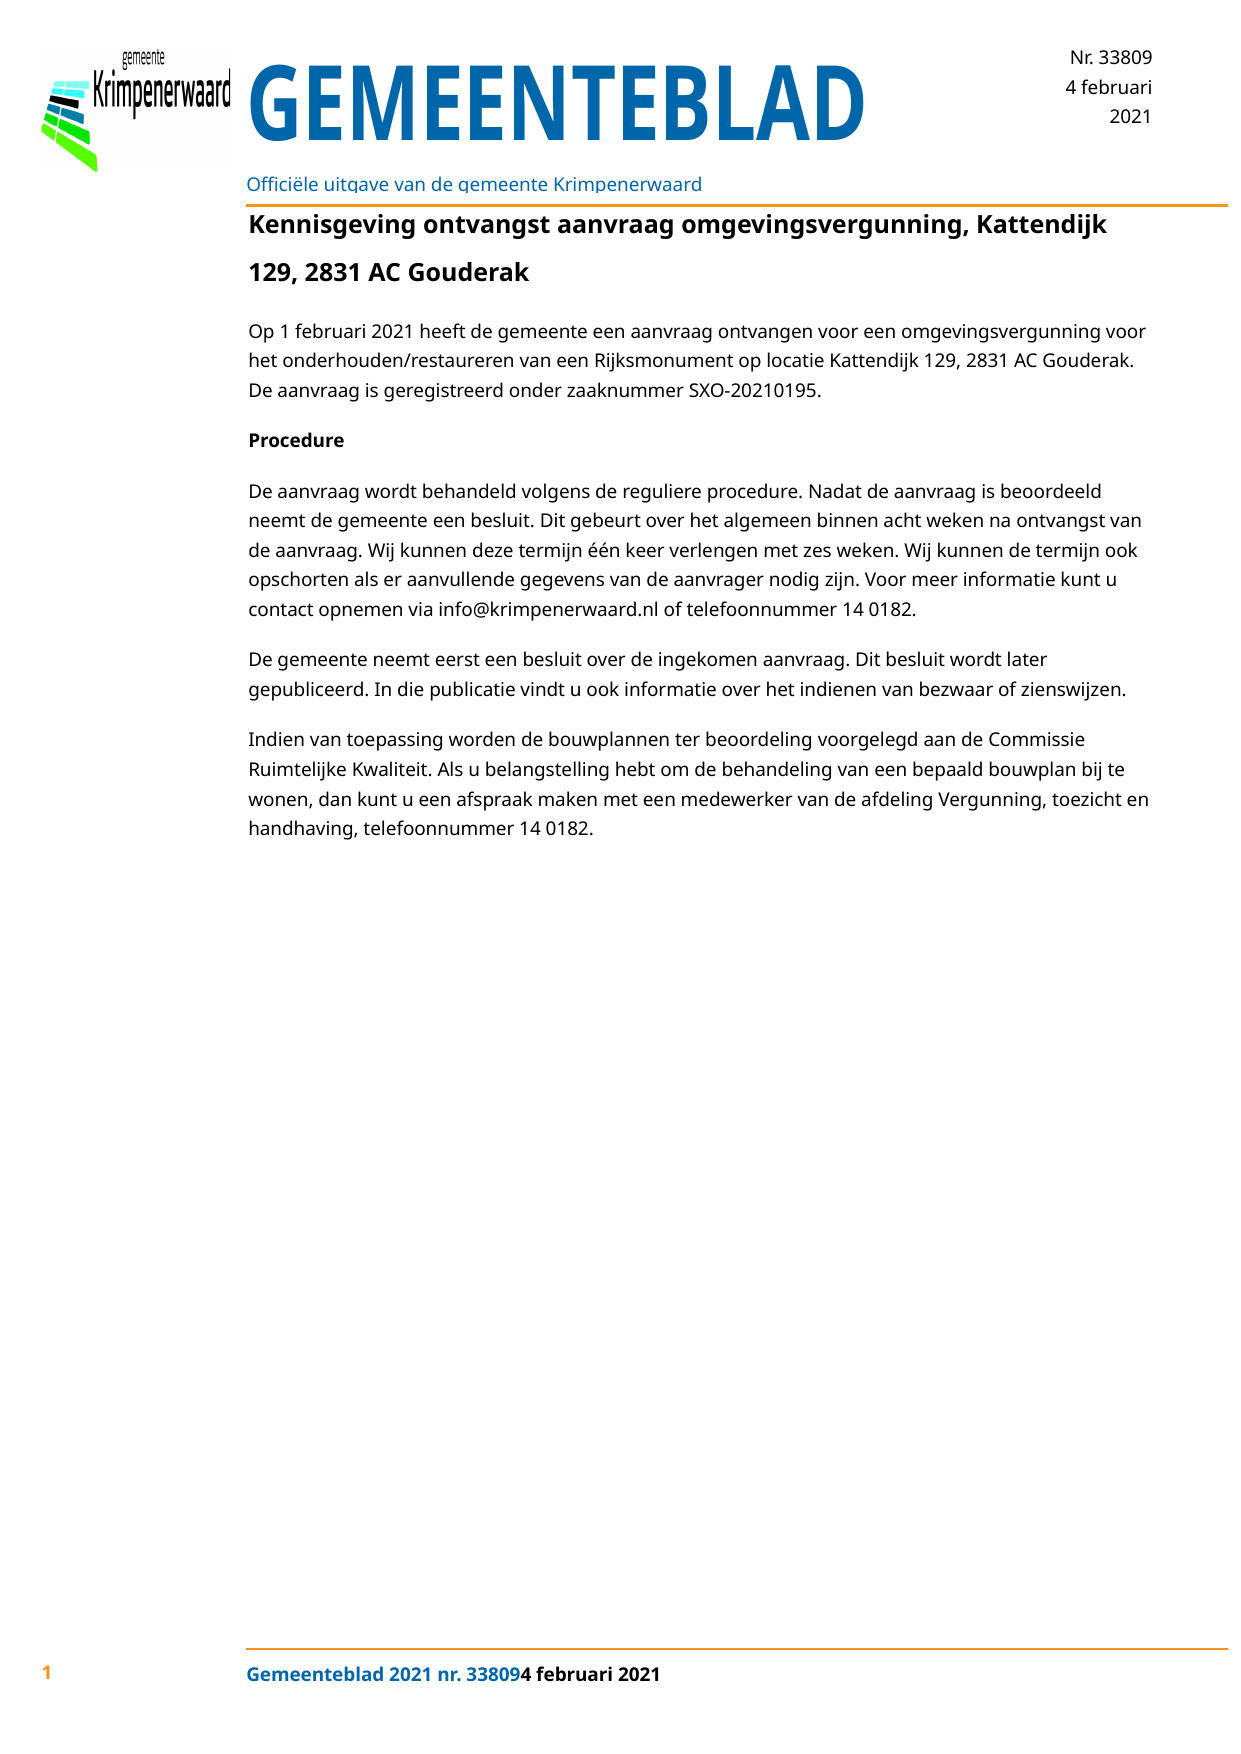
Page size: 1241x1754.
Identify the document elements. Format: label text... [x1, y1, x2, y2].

text Procedure [248, 427, 1152, 453]
text Op 1 februari 2021 heeft de gemeente een aanvraag ontvangen voor een omgevingsvergunning voor het onderhouden/restaureren van een Rijksmonument op locatie Kattendijk 129, 2831 AC Gouderak. De aanvraag is geregistreerd onder zaaknummer SXO-20210195. [248, 318, 1152, 403]
text Indien van toepassing worden de bouwplannen ter beoordeling voorgelegd aan de Commissie Ruimtelijke Kwaliteit. Als u belangstelling hebt om de behandeling van een bepaald bouwplan bij te wonen, dan kunt u een afspraak maken met een medewerker van de afdeling Vergunning, toezicht en handhaving, telefoonnummer 14 0182. [248, 727, 1152, 841]
text De gemeente neemt eerst een besluit over de ingekomen aanvraag. Dit besluit wordt later gepubliceerd. In die publicatie vindt u ook informatie over het indienen van bezwaar of zienswijzen. [248, 647, 1152, 702]
text De aanvraag wordt behandeld volgens de reguliere procedure. Nadat de aanvraag is beoordeeld neemt de gemeente een besluit. Dit gebeurt over het algemeen binnen acht weken na ontvangst van de aanvraag. Wij kunnen deze termijn één keer verlengen met zes weken. Wij kunnen de termijn ook opschorten als er aanvullende gegevens van de aanvrager nodig zijn. Voor meer informatie kunt u contact opnemen via info@krimpenerwaard.nl of telefoonnummer 14 0182. [248, 478, 1152, 622]
text Kennisgeving ontvangst aanvraag omgevingsvergunning, Kattendijk 129, 2831 AC Gouderak [248, 207, 1152, 288]
picture [41, 47, 231, 172]
